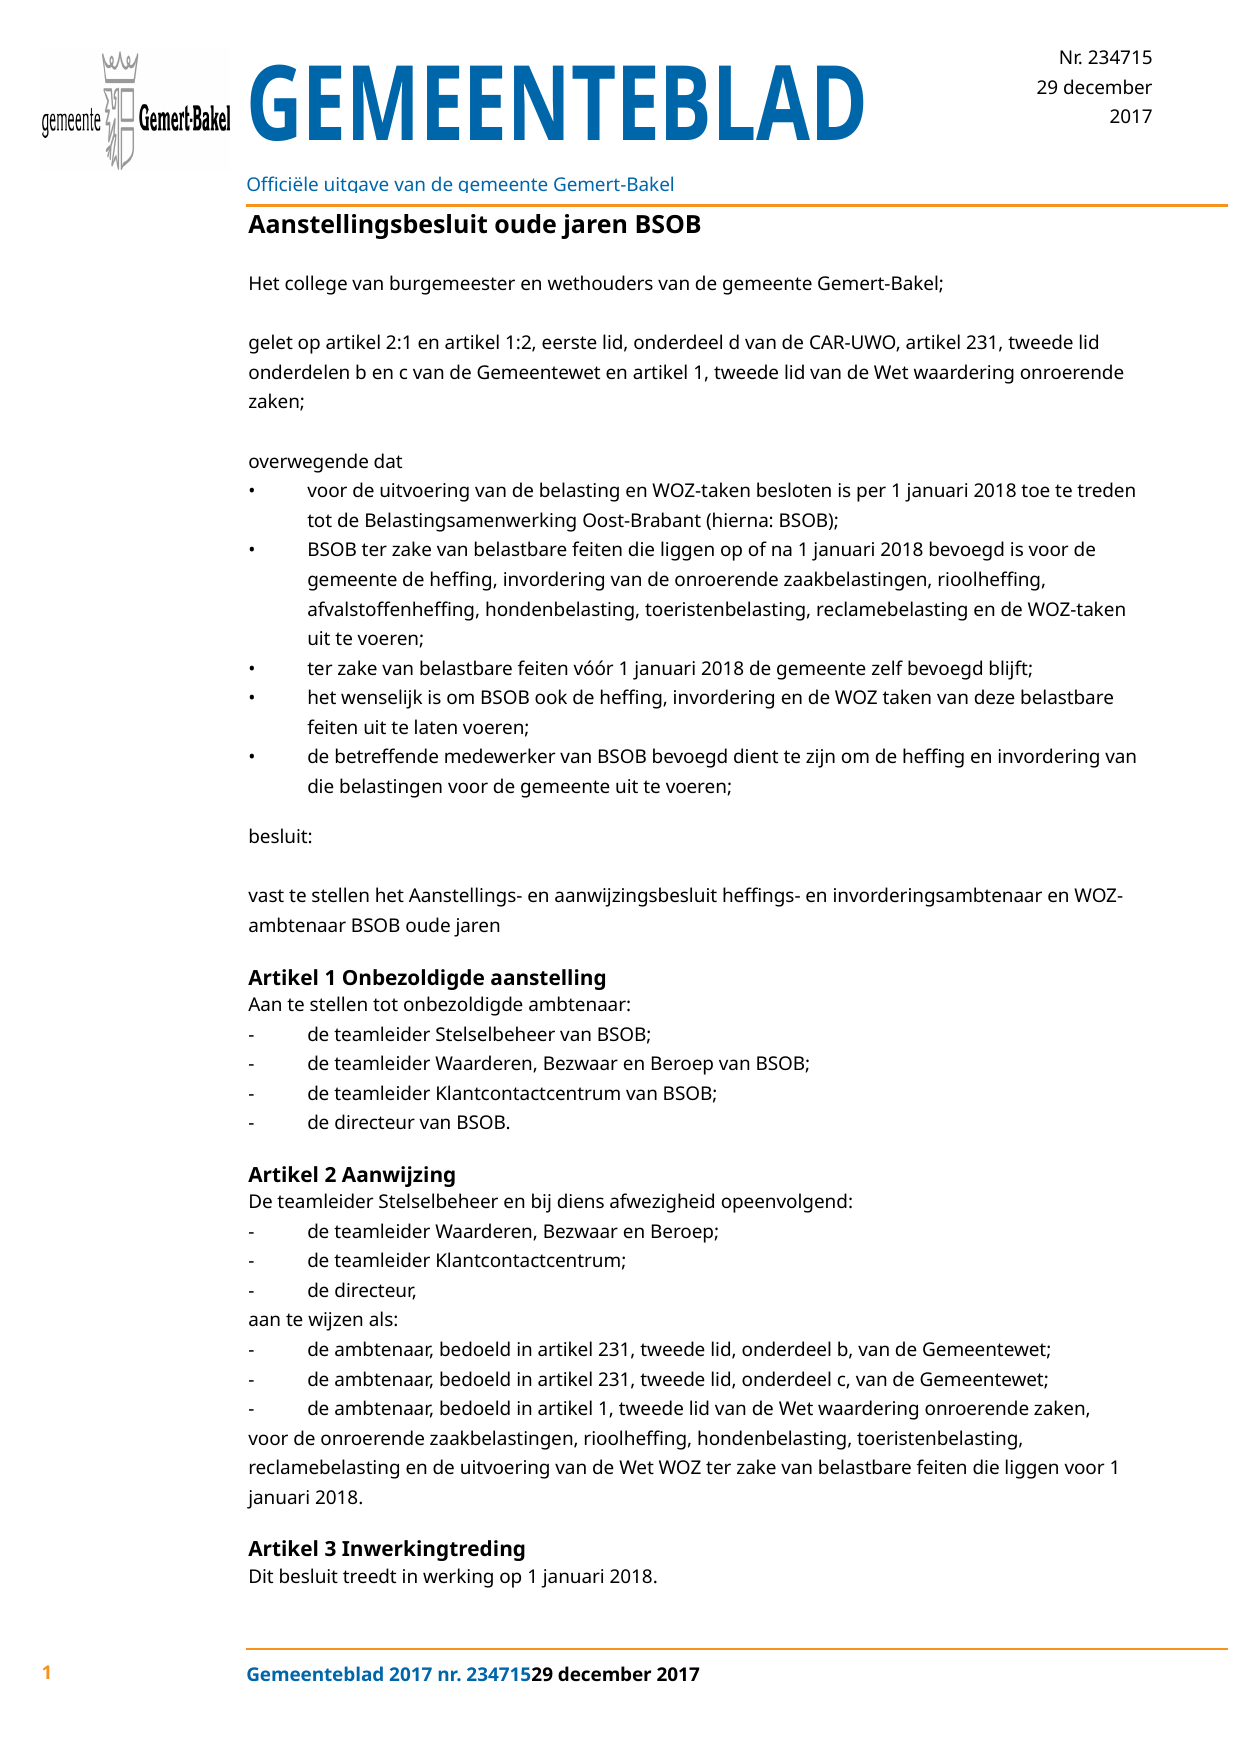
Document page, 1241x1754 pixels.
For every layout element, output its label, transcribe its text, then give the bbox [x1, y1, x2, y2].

list de ambtenaar, bedoeld in artikel 231, tweede lid, onderdeel c, van de Gemeentewet; [248, 1366, 1152, 1392]
text voor de onroerende zaakbelastingen, rioolheffing, hondenbelasting, toeristenbelasting, reclamebelasting en de uitvoering van de Wet WOZ ter zake van belastbare feiten die liggen voor 1 januari 2018. [248, 1425, 1152, 1510]
list de teamleider Waarderen, Bezwaar en Beroep; [248, 1218, 1152, 1244]
list BSOB ter zake van belastbare feiten die liggen op of na 1 januari 2018 bevoegd is voor de gemeente de heffing, invordering van de onroerende zaakbelastingen, rioolheffing, afvalstoffenheffing, hondenbelasting, toeristenbelasting, reclamebelasting en de WOZ-taken uit te voeren; [248, 537, 1152, 651]
text Artikel 1 Onbezoldigde aanstelling [248, 963, 1152, 991]
text Artikel 2 Aanwijzing [248, 1160, 1152, 1188]
picture [41, 47, 231, 172]
text De teamleider Stelselbeheer en bij diens afwezigheid opeenvolgend: [248, 1188, 1152, 1214]
list de teamleider Klantcontactcentrum van BSOB; [248, 1080, 1152, 1106]
list de ambtenaar, bedoeld in artikel 231, tweede lid, onderdeel b, van de Gemeentewet; [248, 1336, 1152, 1362]
text gelet op artikel 2:1 en artikel 1:2, eerste lid, onderdeel d van de CAR-UWO, artikel 231, tweede lid onderdelen b en c van de Gemeentewet en artikel 1, tweede lid van de Wet waardering onroerende zaken; [248, 329, 1152, 414]
text Het college van burgemeester en wethouders van de gemeente Gemert-Bakel; [248, 270, 1152, 296]
text besluit: [248, 823, 1152, 849]
text Dit besluit treedt in werking op 1 januari 2018. [248, 1563, 1152, 1589]
text Artikel 3 Inwerkingtreding [248, 1534, 1152, 1563]
text vast te stellen het Aanstellings- en aanwijzingsbesluit heffings- en invorderingsambtenaar en WOZ-ambtenaar BSOB oude jaren [248, 883, 1152, 938]
text aan te wijzen als: [248, 1307, 1152, 1332]
list de ambtenaar, bedoeld in artikel 1, tweede lid van de Wet waardering onroerende zaken, [248, 1395, 1152, 1421]
list voor de uitvoering van de belasting en WOZ-taken besloten is per 1 januari 2018 toe te treden tot de Belastingsamenwerking Oost-Brabant (hierna: BSOB); [248, 477, 1152, 533]
list de betreffende medewerker van BSOB bevoegd dient te zijn om de heffing en invordering van die belastingen voor de gemeente uit te voeren; [248, 744, 1152, 799]
text Aanstellingsbesluit oude jaren BSOB [248, 207, 1152, 241]
list de teamleider Waarderen, Bezwaar en Beroep van BSOB; [248, 1050, 1152, 1076]
list de directeur, [248, 1277, 1152, 1303]
text overwegende dat [248, 448, 1152, 473]
list de teamleider Stelselbeheer van BSOB; [248, 1021, 1152, 1046]
list de directeur van BSOB. [248, 1109, 1152, 1135]
text Aan te stellen tot onbezoldigde ambtenaar: [248, 991, 1152, 1017]
list de teamleider Klantcontactcentrum; [248, 1247, 1152, 1273]
list ter zake van belastbare feiten vóór 1 januari 2018 de gemeente zelf bevoegd blijft; [248, 655, 1152, 681]
list het wenselijk is om BSOB ook de heffing, invordering en de WOZ taken van deze belastbare feiten uit te laten voeren; [248, 684, 1152, 740]
